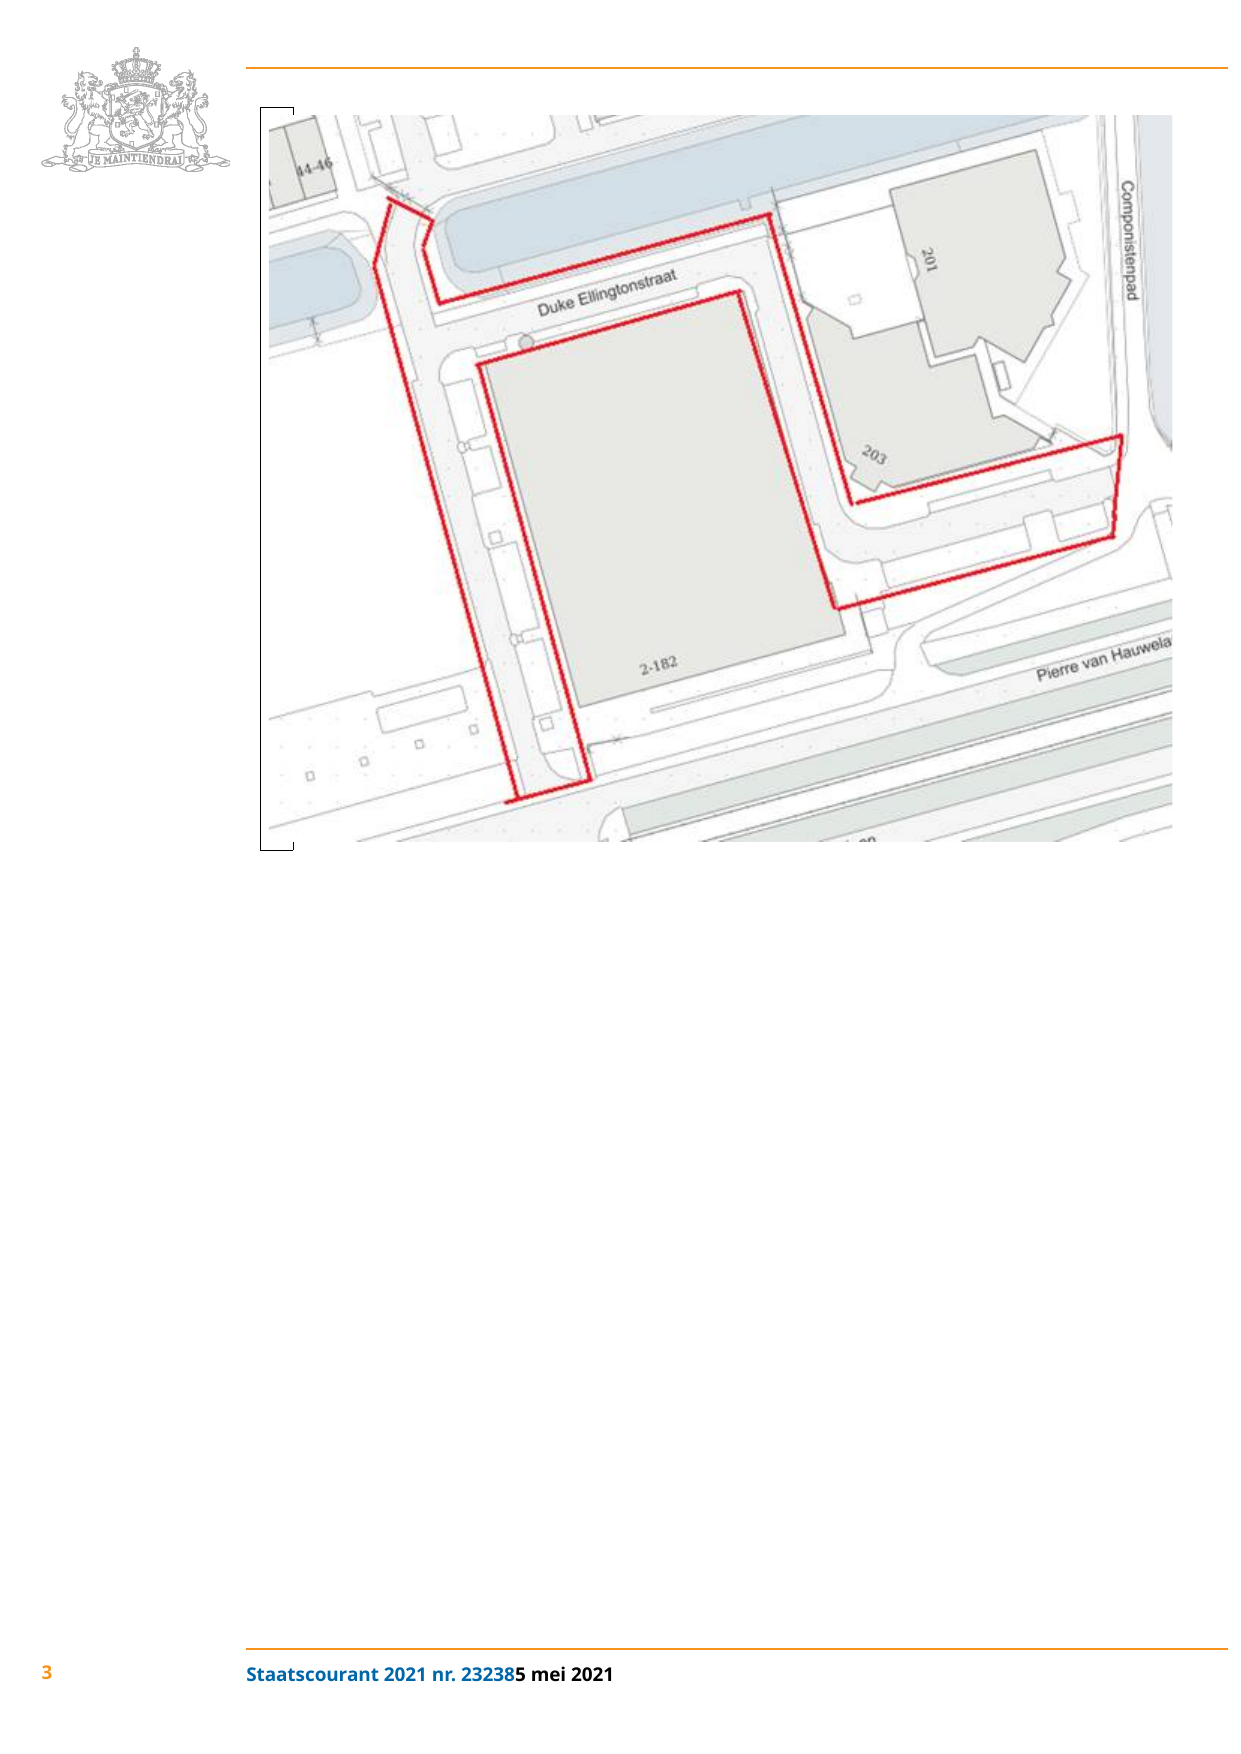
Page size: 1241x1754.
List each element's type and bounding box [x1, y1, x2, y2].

picture [268, 115, 1173, 842]
picture [41, 47, 231, 172]
